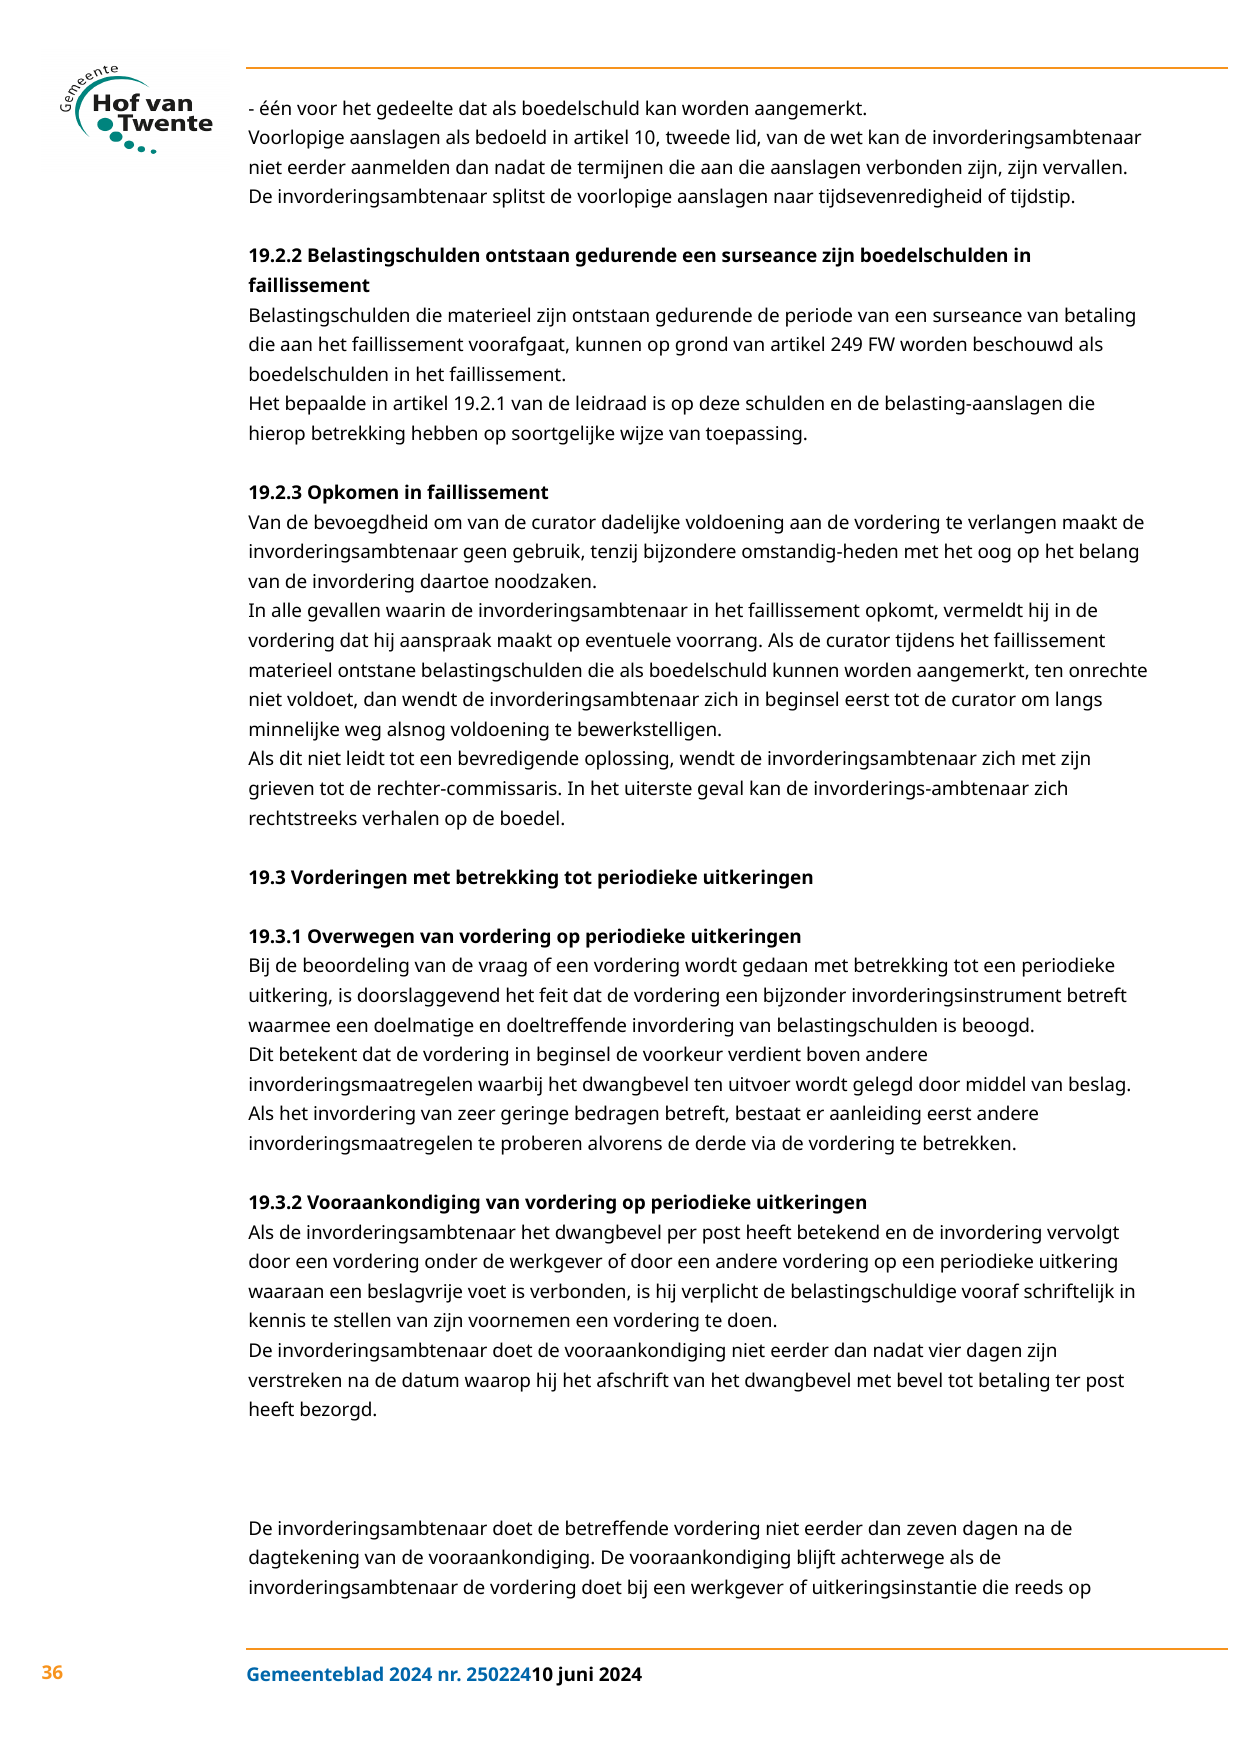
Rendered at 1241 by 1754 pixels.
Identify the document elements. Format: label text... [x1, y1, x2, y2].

text Voorlopige aanslagen als bedoeld in artikel 10, tweede lid, van de wet kan de invorderingsambtenaar niet eerder aanmelden dan nadat de termijnen die aan die aanslagen verbonden zijn, zijn vervallen. De invorderingsambtenaar splitst de voorlopige aanslagen naar tijdsevenredigheid of tijdstip. [248, 124, 1152, 209]
text Belastingschulden die materieel zijn ontstaan gedurende de periode van een surseance van betaling die aan het faillissement voorafgaat, kunnen op grond van artikel 249 FW worden beschouwd als boedelschulden in het faillissement. [248, 302, 1152, 387]
text De invorderingsambtenaar doet de betreffende vordering niet eerder dan zeven dagen na de dagtekening van de vooraankondiging. De vooraankondiging blijft achterwege als de invorderingsambtenaar de vordering doet bij een werkgever of uitkeringsinstantie die reeds op [248, 1515, 1152, 1600]
text 19.2.3 Opkomen in faillissement [248, 479, 1152, 505]
text Het bepaalde in artikel 19.2.1 van de leidraad is op deze schulden en de belasting-aanslagen die hierop betrekking hebben op soortgelijke wijze van toepassing. [248, 391, 1152, 446]
text 19.3.2 Vooraankondiging van vordering op periodieke uitkeringen [248, 1189, 1152, 1215]
text De invorderingsambtenaar doet de vooraankondiging niet eerder dan nadat vier dagen zijn verstreken na de datum waarop hij het afschrift van het dwangbevel met bevel tot betaling ter post heeft bezorgd. [248, 1337, 1152, 1422]
text Dit betekent dat de vordering in beginsel de voorkeur verdient boven andere invorderingsmaatregelen waarbij het dwangbevel ten uitvoer wordt gelegd door middel van beslag. Als het invordering van zeer geringe bedragen betreft, bestaat er aanleiding eerst andere invorderingsmaatregelen te proberen alvorens de derde via de vordering te betrekken. [248, 1041, 1152, 1156]
text Als dit niet leidt tot een bevredigende oplossing, wendt de invorderingsambtenaar zich met zijn grieven tot de rechter-commissaris. In het uiterste geval kan de invorderings-ambtenaar zich rechtstreeks verhalen op de boedel. [248, 746, 1152, 831]
text Als de invorderingsambtenaar het dwangbevel per post heeft betekend en de invordering vervolgt door een vordering onder de werkgever of door een andere vordering op een periodieke uitkering waaraan een beslagvrije voet is verbonden, is hij verplicht de belastingschuldige vooraf schriftelijk in kennis te stellen van zijn voornemen een vordering te doen. [248, 1219, 1152, 1333]
text 19.3 Vorderingen met betrekking tot periodieke uitkeringen [248, 864, 1152, 890]
text 19.3.1 Overwegen van vordering op periodieke uitkeringen [248, 923, 1152, 949]
text In alle gevallen waarin de invorderingsambtenaar in het faillissement opkomt, vermeldt hij in de vordering dat hij aanspraak maakt op eventuele voorrang. Als de curator tijdens het faillissement materieel ontstane belastingschulden die als boedelschuld kunnen worden aangemerkt, ten onrechte niet voldoet, dan wendt de invorderingsambtenaar zich in beginsel eerst tot de curator om langs minnelijke weg alsnog voldoening te bewerkstelligen. [248, 598, 1152, 742]
text - één voor het gedeelte dat als boedelschuld kan worden aangemerkt. [248, 95, 1152, 121]
text Van de bevoegdheid om van de curator dadelijke voldoening aan de vordering te verlangen maakt de invorderingsambtenaar geen gebruik, tenzij bijzondere omstandig-heden met het oog op het belang van de invordering daartoe noodzaken. [248, 509, 1152, 594]
picture [41, 47, 231, 172]
text 19.2.2 Belastingschulden ontstaan gedurende een surseance zijn boedelschulden in faillissement [248, 243, 1152, 298]
text Bij de beoordeling van de vraag of een vordering wordt gedaan met betrekking tot een periodieke uitkering, is doorslaggevend het feit dat de vordering een bijzonder invorderingsinstrument betreft waarmee een doelmatige en doeltreffende invordering van belastingschulden is beoogd. [248, 953, 1152, 1038]
